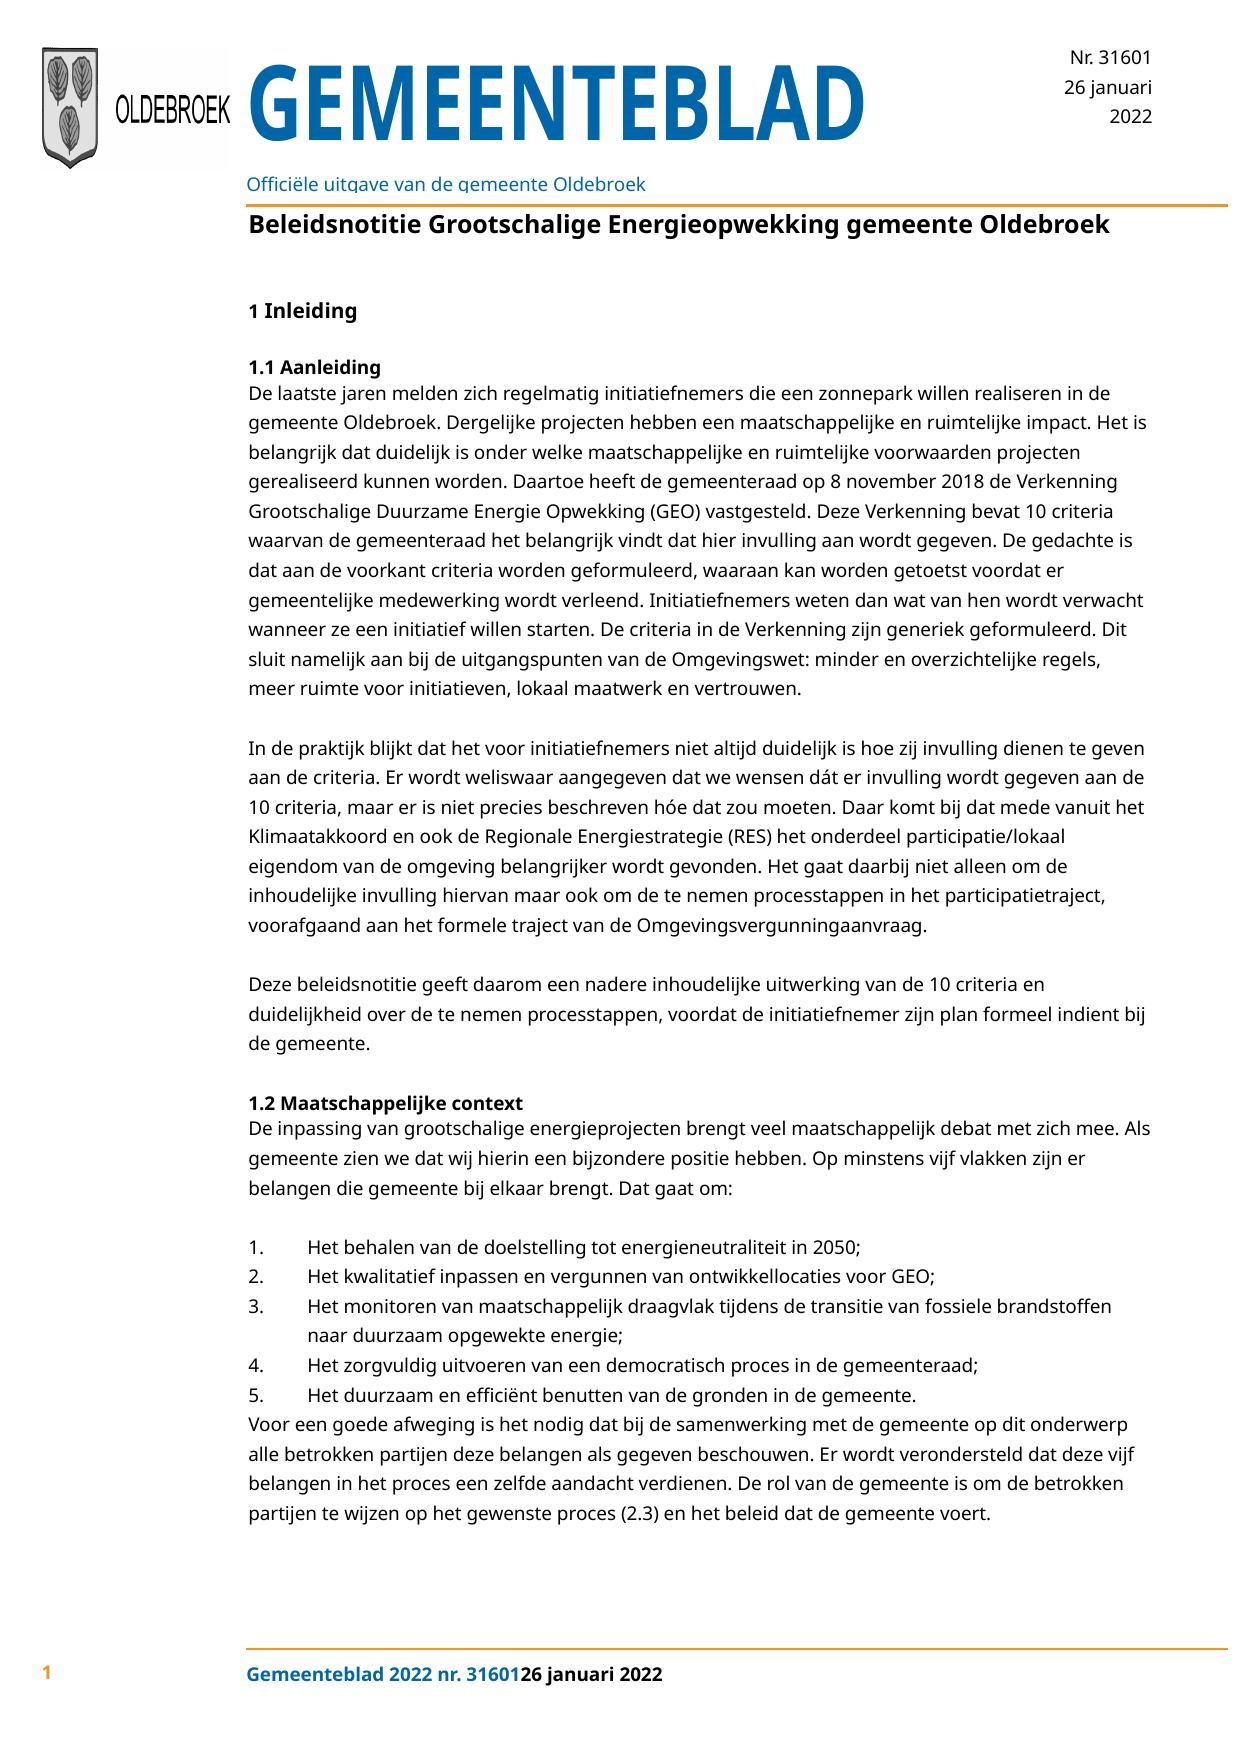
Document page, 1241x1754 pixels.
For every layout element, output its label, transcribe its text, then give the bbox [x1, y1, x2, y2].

text 1.2 Maatschappelijke context [248, 1090, 1152, 1116]
text De inpassing van grootschalige energieprojecten brengt veel maatschappelijk debat met zich mee. Als gemeente zien we dat wij hierin een bijzondere positie hebben. Op minstens vijf vlakken zijn er belangen die gemeente bij elkaar brengt. Dat gaat om: [248, 1116, 1152, 1200]
list Het kwalitatief inpassen en vergunnen van ontwikkellocaties voor GEO; [248, 1263, 1152, 1289]
list Het zorgvuldig uitvoeren van een democratisch proces in de gemeenteraad; [248, 1352, 1152, 1378]
text Beleidsnotitie Grootschalige Energieopwekking gemeente Oldebroek [248, 207, 1152, 241]
picture [41, 47, 231, 172]
list Het behalen van de doelstelling tot energieneutraliteit in 2050; [248, 1234, 1152, 1259]
text In de praktijk blijkt dat het voor initiatiefnemers niet altijd duidelijk is hoe zij invulling dienen te geven aan de criteria. Er wordt weliswaar aangegeven dat we wensen dát er invulling wordt gegeven aan de 10 criteria, maar er is niet precies beschreven hóe dat zou moeten. Daar komt bij dat mede vanuit het Klimaatakkoord en ook de Regionale Energiestrategie (RES) het onderdeel participatie/lokaal eigendom van de omgeving belangrijker wordt gevonden. Het gaat daarbij niet alleen om de inhoudelijke invulling hiervan maar ook om de te nemen processtappen in het participatietraject, voorafgaand aan het formele traject van de Omgevingsvergunningaanvraag. [248, 735, 1152, 938]
text Deze beleidsnotitie geeft daarom een nadere inhoudelijke uitwerking van de 10 criteria en duidelijkheid over de te nemen processtappen, voordat de initiatiefnemer zijn plan formeel indient bij de gemeente. [248, 971, 1152, 1056]
text Voor een goede afweging is het nodig dat bij de samenwerking met de gemeente op dit onderwerp alle betrokken partijen deze belangen als gegeven beschouwen. Er wordt verondersteld dat deze vijf belangen in het proces een zelfde aandacht verdienen. De rol van de gemeente is om de betrokken partijen te wijzen op het gewenste proces (2.3) en het beleid dat de gemeente voert. [248, 1411, 1152, 1526]
text De laatste jaren melden zich regelmatig initiatiefnemers die een zonnepark willen realiseren in de gemeente Oldebroek. Dergelijke projecten hebben een maatschappelijke en ruimtelijke impact. Het is belangrijk dat duidelijk is onder welke maatschappelijke en ruimtelijke voorwaarden projecten gerealiseerd kunnen worden. Daartoe heeft de gemeenteraad op 8 november 2018 de Verkenning Grootschalige Duurzame Energie Opwekking (GEO) vastgesteld. Deze Verkenning bevat 10 criteria waarvan de gemeenteraad het belangrijk vindt dat hier invulling aan wordt gegeven. De gedachte is dat aan de voorkant criteria worden geformuleerd, waaraan kan worden getoetst voordat er gemeentelijke medewerking wordt verleend. Initiatiefnemers weten dan wat van hen wordt verwacht wanneer ze een initiatief willen starten. De criteria in de Verkenning zijn generiek geformuleerd. Dit sluit namelijk aan bij de uitgangspunten van de Omgevingswet: minder en overzichtelijke regels, meer ruimte voor initiatieven, lokaal maatwerk en vertrouwen. [248, 380, 1152, 701]
list Het duurzaam en efficiënt benutten van de gronden in de gemeente. [248, 1382, 1152, 1407]
list Het monitoren van maatschappelijk draagvlak tijdens de transitie van fossiele brandstoffen naar duurzaam opgewekte energie; [248, 1293, 1152, 1348]
text 1 Inleiding [248, 296, 1152, 324]
text 1.1 Aanleiding [248, 354, 1152, 380]
